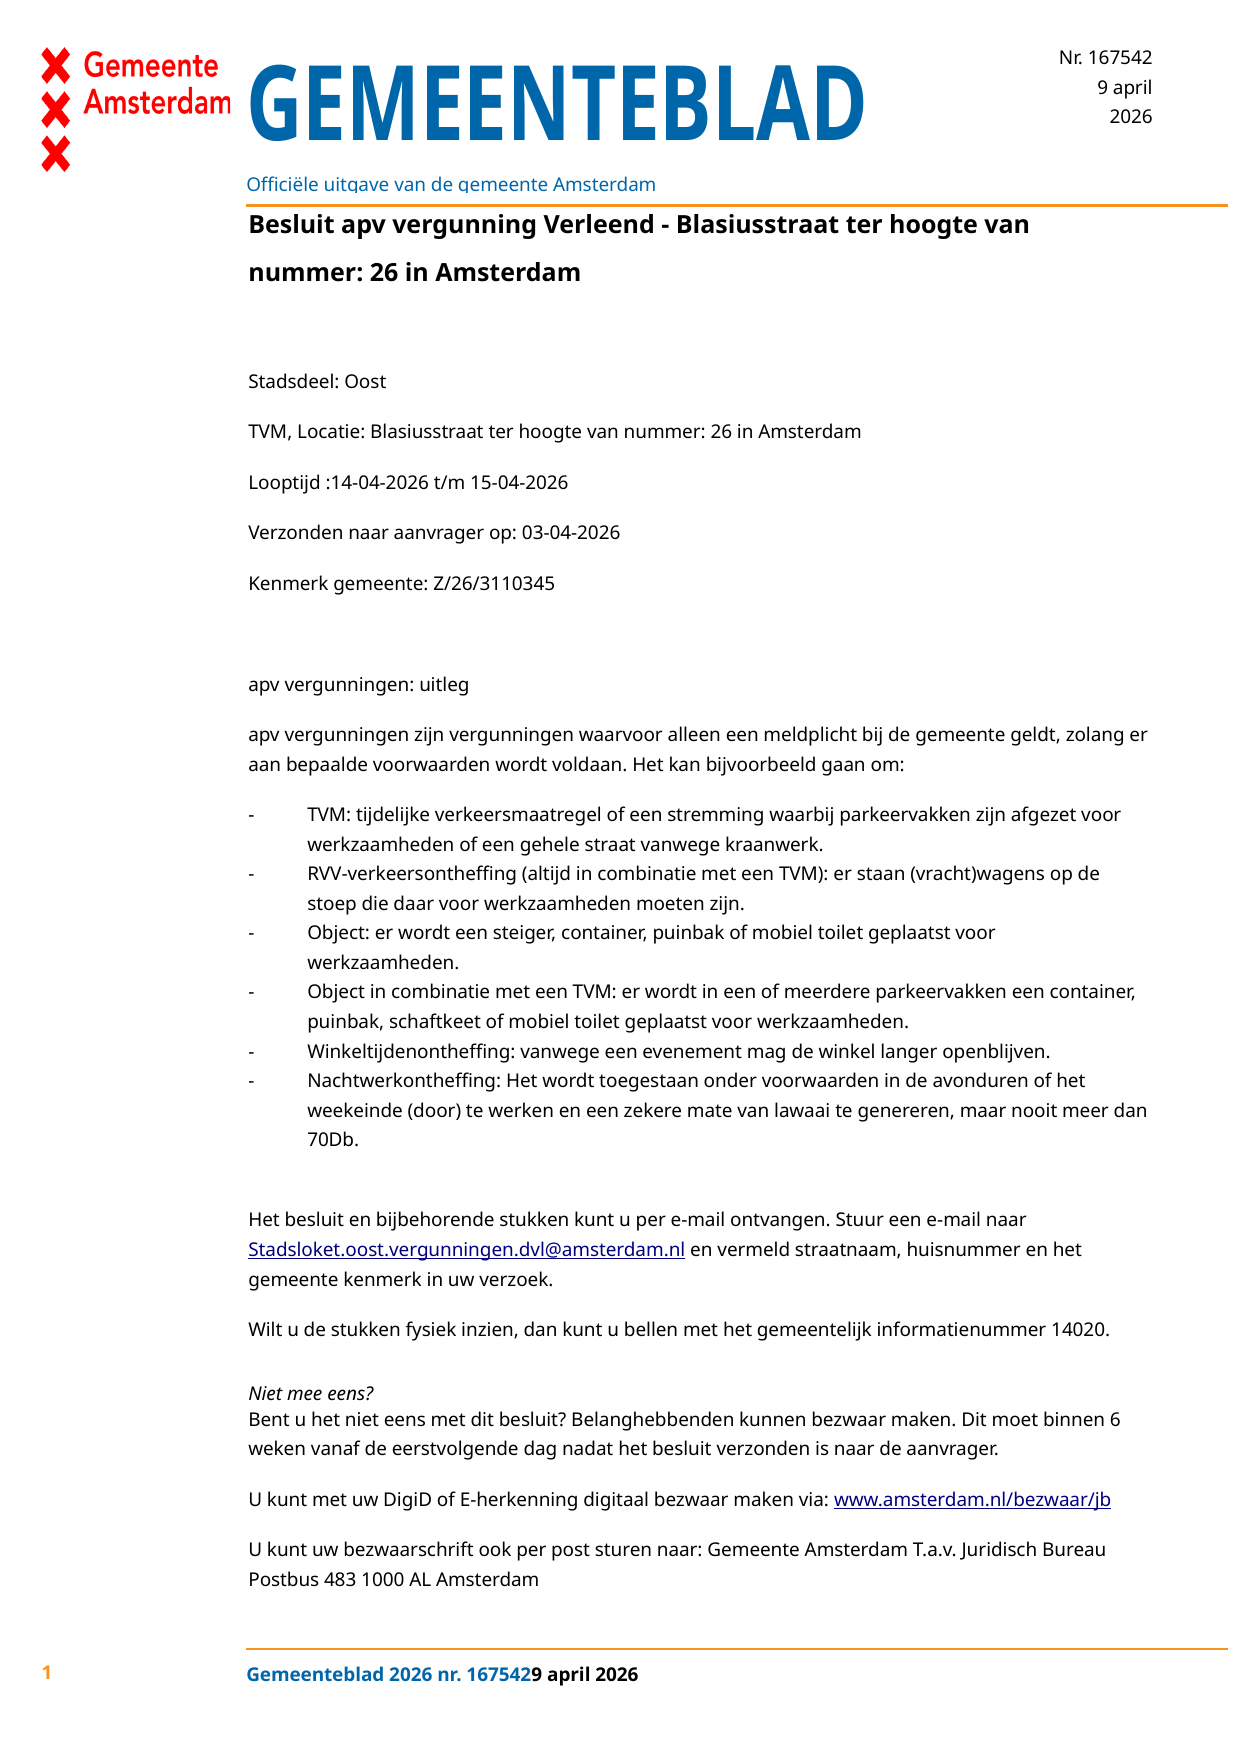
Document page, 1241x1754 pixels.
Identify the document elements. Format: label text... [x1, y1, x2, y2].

text apv vergunningen zijn vergunningen waarvoor alleen een meldplicht bij de gemeente geldt, zolang er aan bepaalde voorwaarden wordt voldaan. Het kan bijvoorbeeld gaan om: [248, 721, 1152, 777]
list Object in combinatie met een TVM: er wordt in een of meerdere parkeervakken een container, puinbak, schaftkeet of mobiel toilet geplaatst voor werkzaamheden. [248, 979, 1152, 1034]
list Nachtwerkontheffing: Het wordt toegestaan onder voorwaarden in de avonduren of het weekeinde (door) te werken en een zekere mate van lawaai te genereren, maar nooit meer dan 70Db. [248, 1067, 1152, 1152]
text Verzonden naar aanvrager op: 03-04-2026 [248, 519, 1152, 545]
list Winkeltijdenontheffing: vanwege een evenement mag de winkel langer openblijven. [248, 1038, 1152, 1064]
picture [41, 47, 231, 172]
text Stadsdeel: Oost [248, 368, 1152, 394]
text Bent u het niet eens met dit besluit? Belanghebbenden kunnen bezwaar maken. Dit moet binnen 6 weken vanaf de eerstvolgende dag nadat het besluit verzonden is naar de aanvrager. [248, 1406, 1152, 1461]
text U kunt met uw DigiD of E-herkenning digitaal bezwaar maken via: www.amsterdam.nl/bezwaar/jb [248, 1486, 1152, 1512]
text Niet mee eens? [248, 1380, 1152, 1406]
text Besluit apv vergunning Verleend - Blasiusstraat ter hoogte van nummer: 26 in Amsterdam [248, 207, 1152, 288]
text Looptijd :14-04-2026 t/m 15-04-2026 [248, 469, 1152, 495]
text TVM, Locatie: Blasiusstraat ter hoogte van nummer: 26 in Amsterdam [248, 419, 1152, 444]
text Wilt u de stukken fysiek inzien, dan kunt u bellen met het gemeentelijk informatienummer 14020. [248, 1316, 1152, 1342]
text apv vergunningen: uitleg [248, 671, 1152, 697]
list TVM: tijdelijke verkeersmaatregel of een stremming waarbij parkeervakken zijn afgezet voor werkzaamheden of een gehele straat vanwege kraanwerk. [248, 801, 1152, 857]
text Kenmerk gemeente: Z/26/3110345 [248, 570, 1152, 596]
text U kunt uw bezwaarschrift ook per post sturen naar: Gemeente Amsterdam T.a.v. Juridisch Bureau Postbus 483 1000 AL Amsterdam [248, 1536, 1152, 1592]
list RVV-verkeersontheffing (altijd in combinatie met een TVM): er staan (vracht)wagens op de stoep die daar voor werkzaamheden moeten zijn. [248, 860, 1152, 916]
list Object: er wordt een steiger, container, puinbak of mobiel toilet geplaatst voor werkzaamheden. [248, 919, 1152, 975]
text Het besluit en bijbehorende stukken kunt u per e-mail ontvangen. Stuur een e-mail naar Stadsloket.oost.vergunningen.dvl@amsterdam.nl en vermeld straatnaam, huisnummer en het gemeente kenmerk in uw verzoek. [248, 1207, 1152, 1292]
